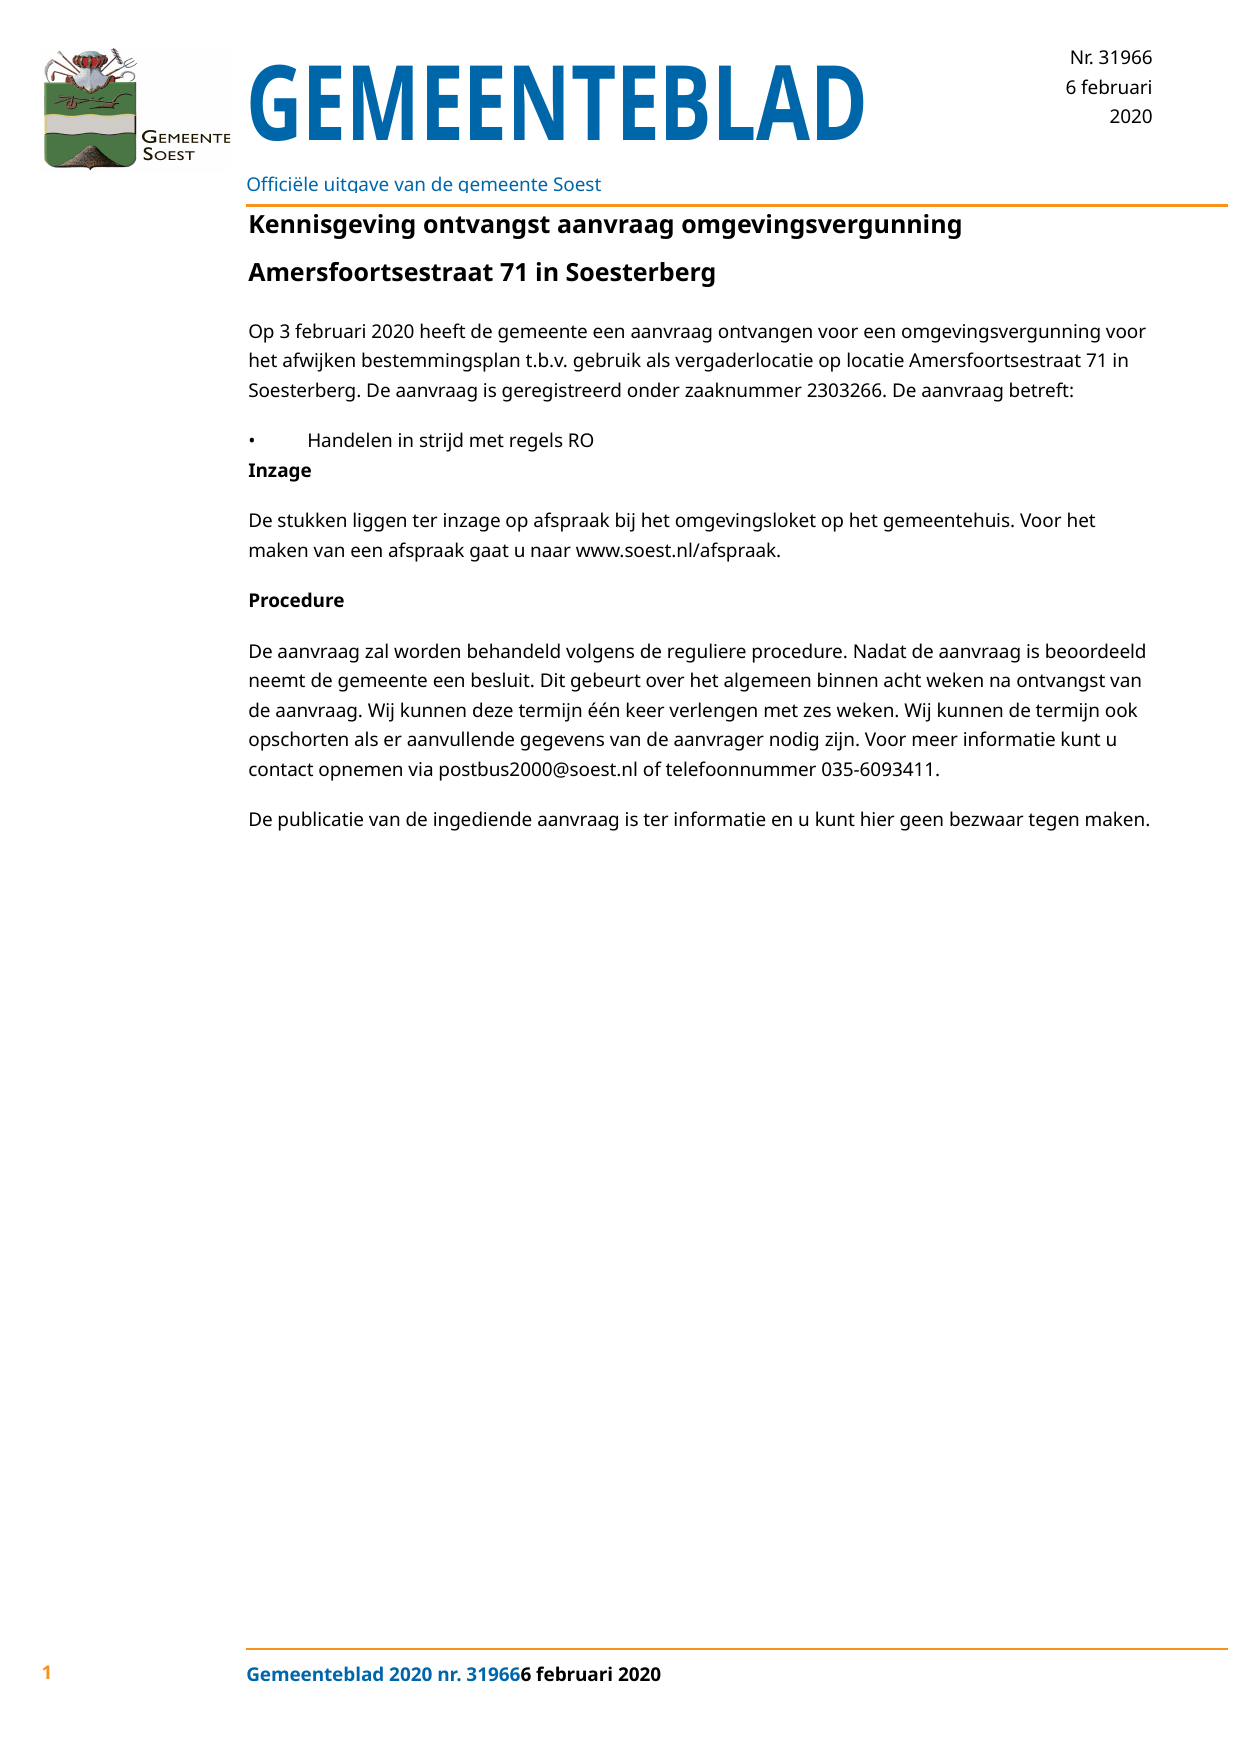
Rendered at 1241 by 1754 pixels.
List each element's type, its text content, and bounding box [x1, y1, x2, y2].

text Procedure [248, 587, 1152, 613]
text Inzage [248, 457, 1152, 483]
picture [41, 47, 231, 172]
text De publicatie van de ingediende aanvraag is ter informatie en u kunt hier geen bezwaar tegen maken. [248, 807, 1152, 832]
text Op 3 februari 2020 heeft de gemeente een aanvraag ontvangen voor een omgevingsvergunning voor het afwijken bestemmingsplan t.b.v. gebruik als vergaderlocatie op locatie Amersfoortsestraat 71 in Soesterberg. De aanvraag is geregistreerd onder zaaknummer 2303266. De aanvraag betreft: [248, 318, 1152, 403]
text De stukken liggen ter inzage op afspraak bij het omgevingsloket op het gemeentehuis. Voor het maken van een afspraak gaat u naar www.soest.nl/afspraak. [248, 507, 1152, 563]
text De aanvraag zal worden behandeld volgens de reguliere procedure. Nadat de aanvraag is beoordeeld neemt de gemeente een besluit. Dit gebeurt over het algemeen binnen acht weken na ontvangst van de aanvraag. Wij kunnen deze termijn één keer verlengen met zes weken. Wij kunnen de termijn ook opschorten als er aanvullende gegevens van de aanvrager nodig zijn. Voor meer informatie kunt u contact opnemen via postbus2000@soest.nl of telefoonnummer 035-6093411. [248, 638, 1152, 782]
text Kennisgeving ontvangst aanvraag omgevingsvergunning Amersfoortsestraat 71 in Soesterberg [248, 207, 1152, 288]
list Handelen in strijd met regels RO [248, 427, 1152, 453]
